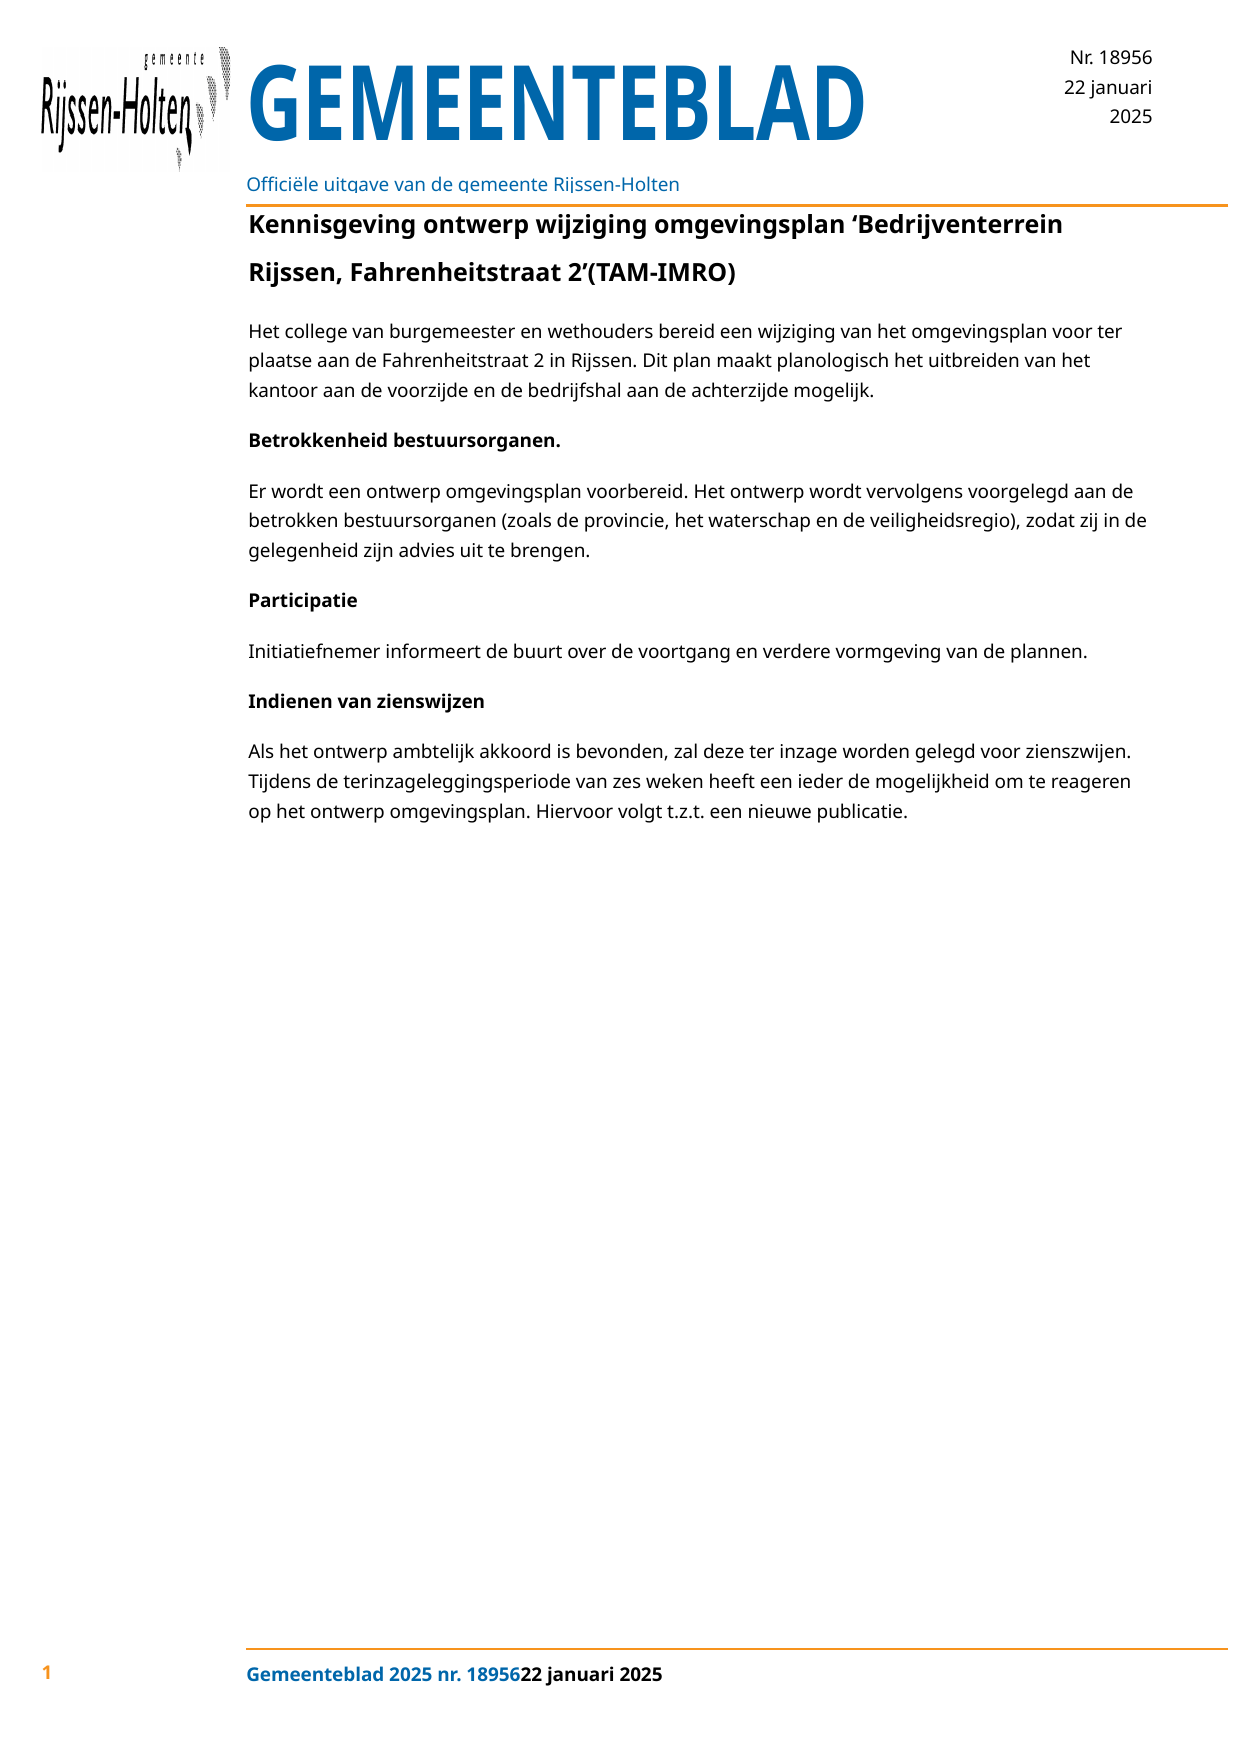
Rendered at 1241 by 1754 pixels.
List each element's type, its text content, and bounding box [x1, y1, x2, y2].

text Er wordt een ontwerp omgevingsplan voorbereid. Het ontwerp wordt vervolgens voorgelegd aan de betrokken bestuursorganen (zoals de provincie, het waterschap en de veiligheidsregio), zodat zij in de gelegenheid zijn advies uit te brengen. [248, 478, 1152, 563]
text Initiatiefnemer informeert de buurt over de voortgang en verdere vormgeving van de plannen. [248, 638, 1152, 664]
text Indienen van zienswijzen [248, 688, 1152, 714]
text Betrokkenheid bestuursorganen. [248, 427, 1152, 453]
picture [41, 47, 231, 172]
text Het college van burgemeester en wethouders bereid een wijziging van het omgevingsplan voor ter plaatse aan de Fahrenheitstraat 2 in Rijssen. Dit plan maakt planologisch het uitbreiden van het kantoor aan de voorzijde en de bedrijfshal aan de achterzijde mogelijk. [248, 318, 1152, 403]
text Participatie [248, 587, 1152, 613]
text Als het ontwerp ambtelijk akkoord is bevonden, zal deze ter inzage worden gelegd voor zienszwijen. Tijdens de terinzageleggingsperiode van zes weken heeft een ieder de mogelijkheid om te reageren op het ontwerp omgevingsplan. Hiervoor volgt t.z.t. een nieuwe publicatie. [248, 739, 1152, 824]
text Kennisgeving ontwerp wijziging omgevingsplan ‘Bedrijventerrein Rijssen, Fahrenheitstraat 2’(TAM-IMRO) [248, 207, 1152, 288]
